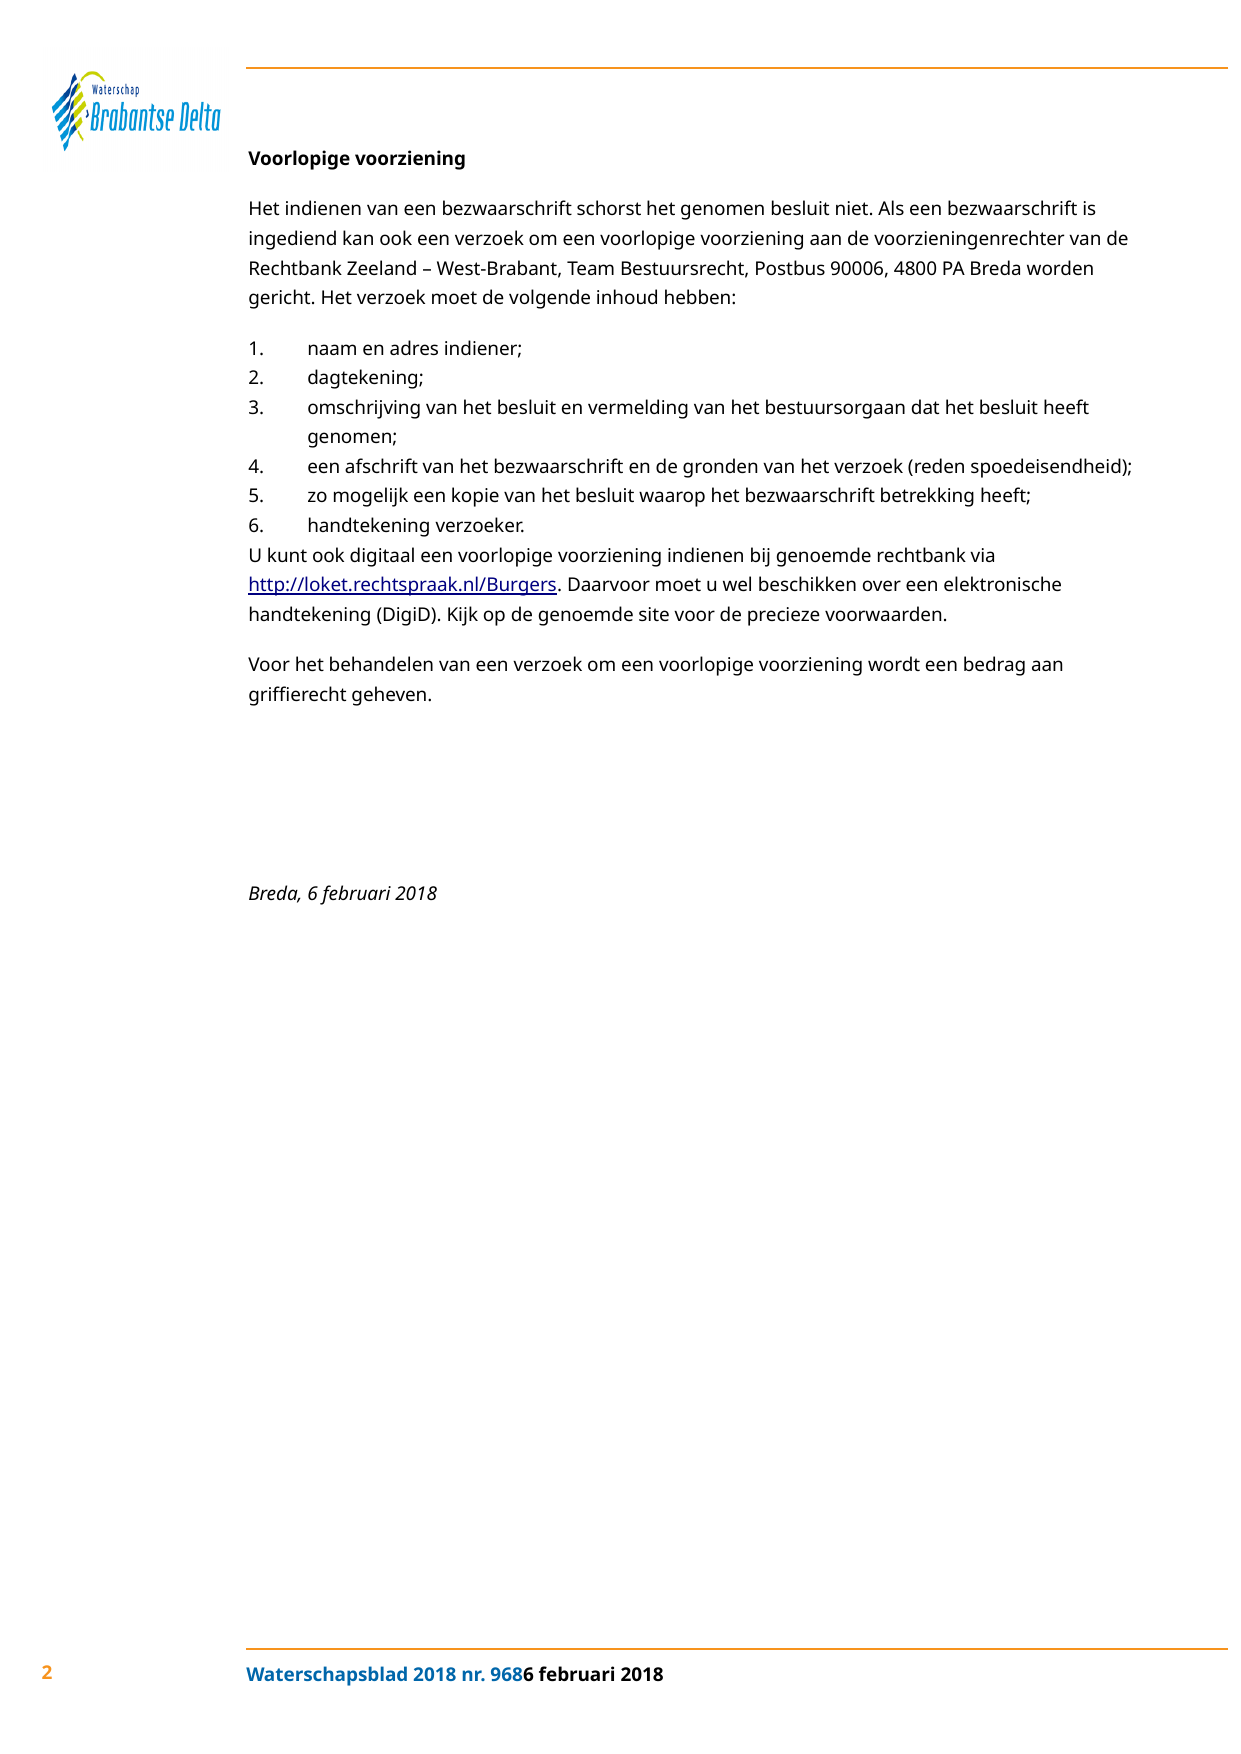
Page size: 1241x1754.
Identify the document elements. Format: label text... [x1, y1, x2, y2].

list handtekening verzoeker. [248, 512, 1152, 538]
picture [41, 47, 231, 172]
list naam en adres indiener; [248, 335, 1152, 361]
text Voorlopige voorziening [248, 145, 1152, 171]
text Voor het behandelen van een verzoek om een voorlopige voorziening wordt een bedrag aan griffierecht geheven. [248, 651, 1152, 707]
list dagtekening; [248, 364, 1152, 390]
text Het indienen van een bezwaarschrift schorst het genomen besluit niet. Als een bezwaarschrift is ingediend kan ook een verzoek om een voorlopige voorziening aan de voorzieningenrechter van de Rechtbank Zeeland – West-Brabant, Team Bestuursrecht, Postbus 90006, 4800 PA Breda worden gericht. Het verzoek moet de volgende inhoud hebben: [248, 196, 1152, 310]
list zo mogelijk een kopie van het besluit waarop het bezwaarschrift betrekking heeft; [248, 483, 1152, 508]
text U kunt ook digitaal een voorlopige voorziening indienen bij genoemde rechtbank via http://loket.rechtspraak.nl/Burgers. Daarvoor moet u wel beschikken over een elektronische handtekening (DigiD). Kijk op de genoemde site voor de precieze voorwaarden. [248, 542, 1152, 627]
text Breda, 6 februari 2018 [248, 880, 1152, 906]
list een afschrift van het bezwaarschrift en de gronden van het verzoek (reden spoedeisendheid); [248, 453, 1152, 479]
list omschrijving van het besluit en vermelding van het bestuursorgaan dat het besluit heeft genomen; [248, 394, 1152, 449]
